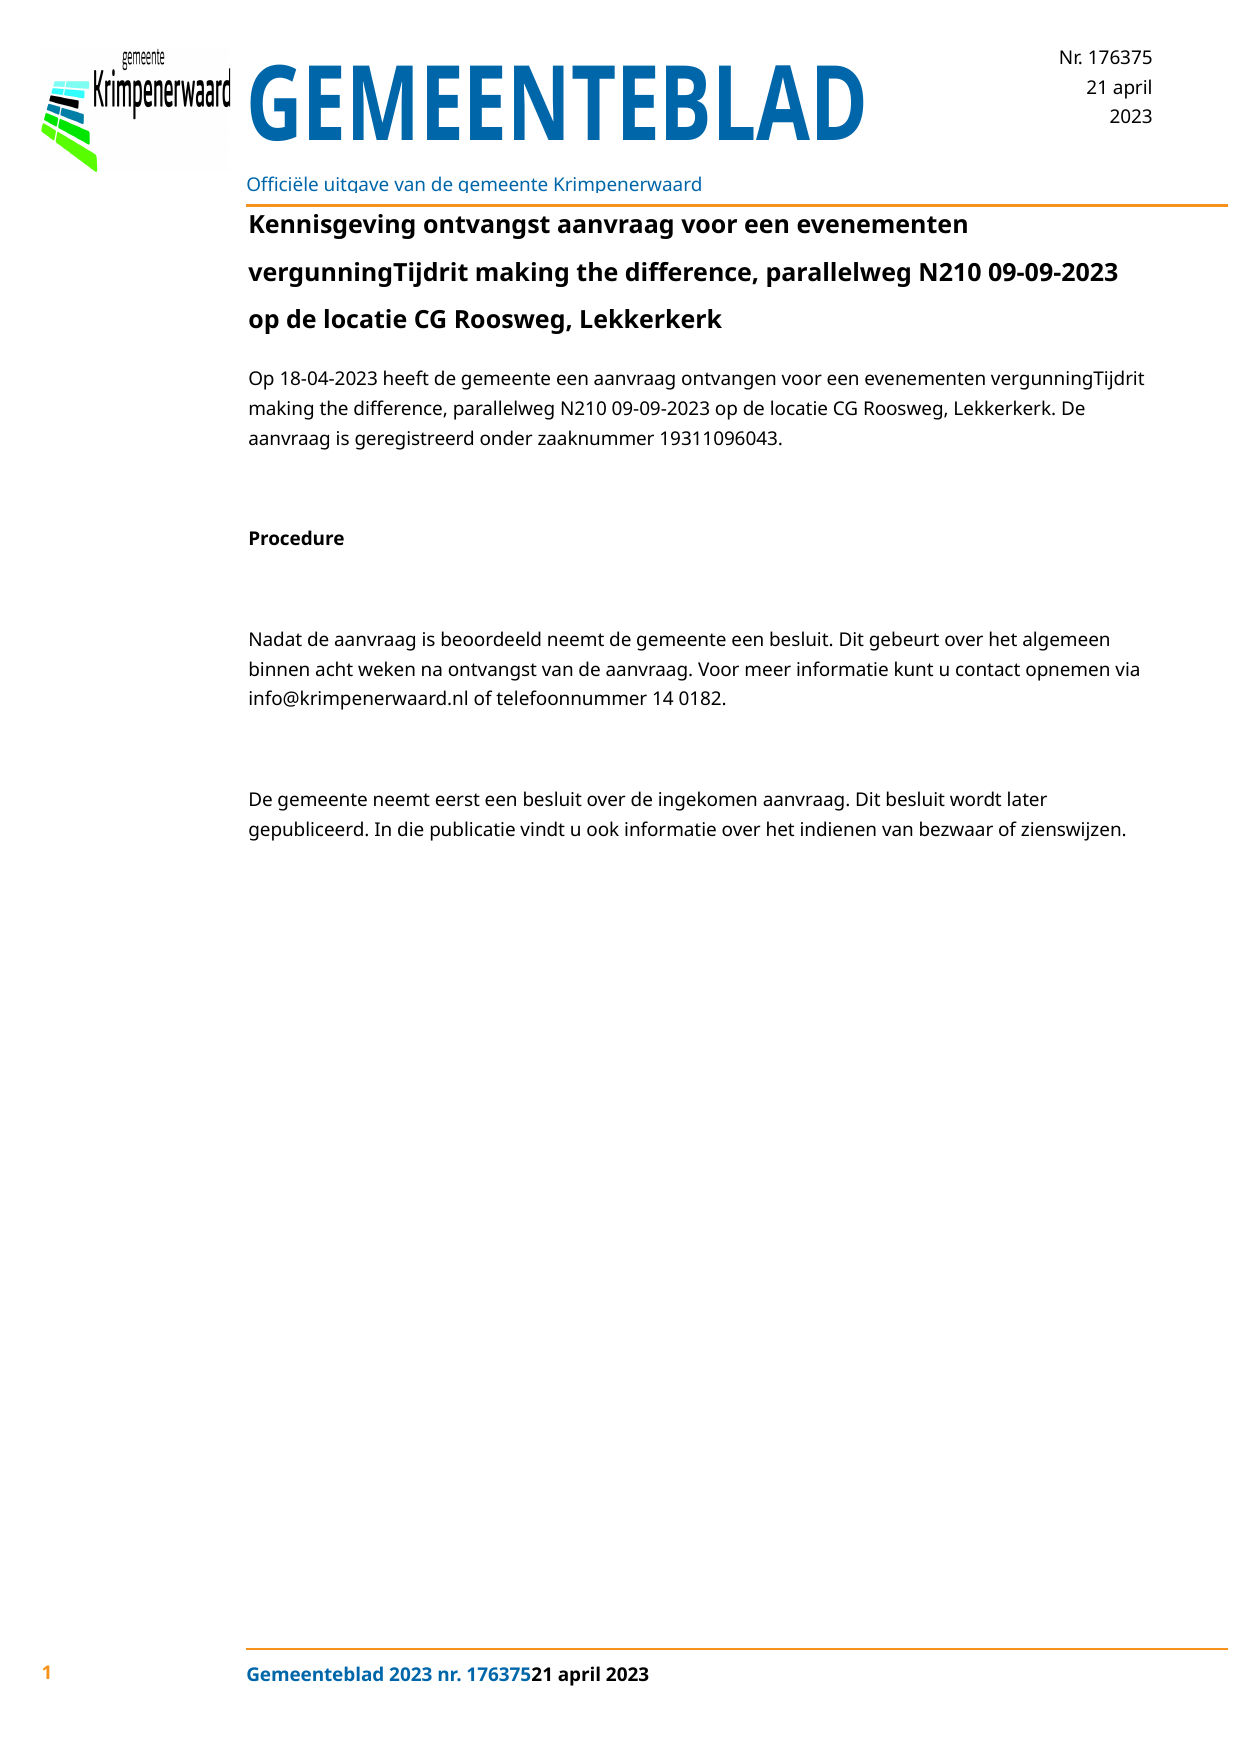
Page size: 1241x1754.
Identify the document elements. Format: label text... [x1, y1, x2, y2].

text Procedure [248, 526, 1152, 551]
text De gemeente neemt eerst een besluit over de ingekomen aanvraag. Dit besluit wordt later gepubliceerd. In die publicatie vindt u ook informatie over het indienen van bezwaar of zienswijzen. [248, 786, 1152, 842]
text Nadat de aanvraag is beoordeeld neemt de gemeente een besluit. Dit gebeurt over het algemeen binnen acht weken na ontvangst van de aanvraag. Voor meer informatie kunt u contact opnemen via info@krimpenerwaard.nl of telefoonnummer 14 0182. [248, 626, 1152, 711]
text Kennisgeving ontvangst aanvraag voor een evenementen vergunningTijdrit making the difference, parallelweg N210 09-09-2023 op de locatie CG Roosweg, Lekkerkerk [248, 207, 1152, 336]
picture [41, 47, 231, 172]
text Op 18-04-2023 heeft de gemeente een aanvraag ontvangen voor een evenementen vergunningTijdrit making the difference, parallelweg N210 09-09-2023 op de locatie CG Roosweg, Lekkerkerk. De aanvraag is geregistreerd onder zaaknummer 19311096043. [248, 366, 1152, 450]
